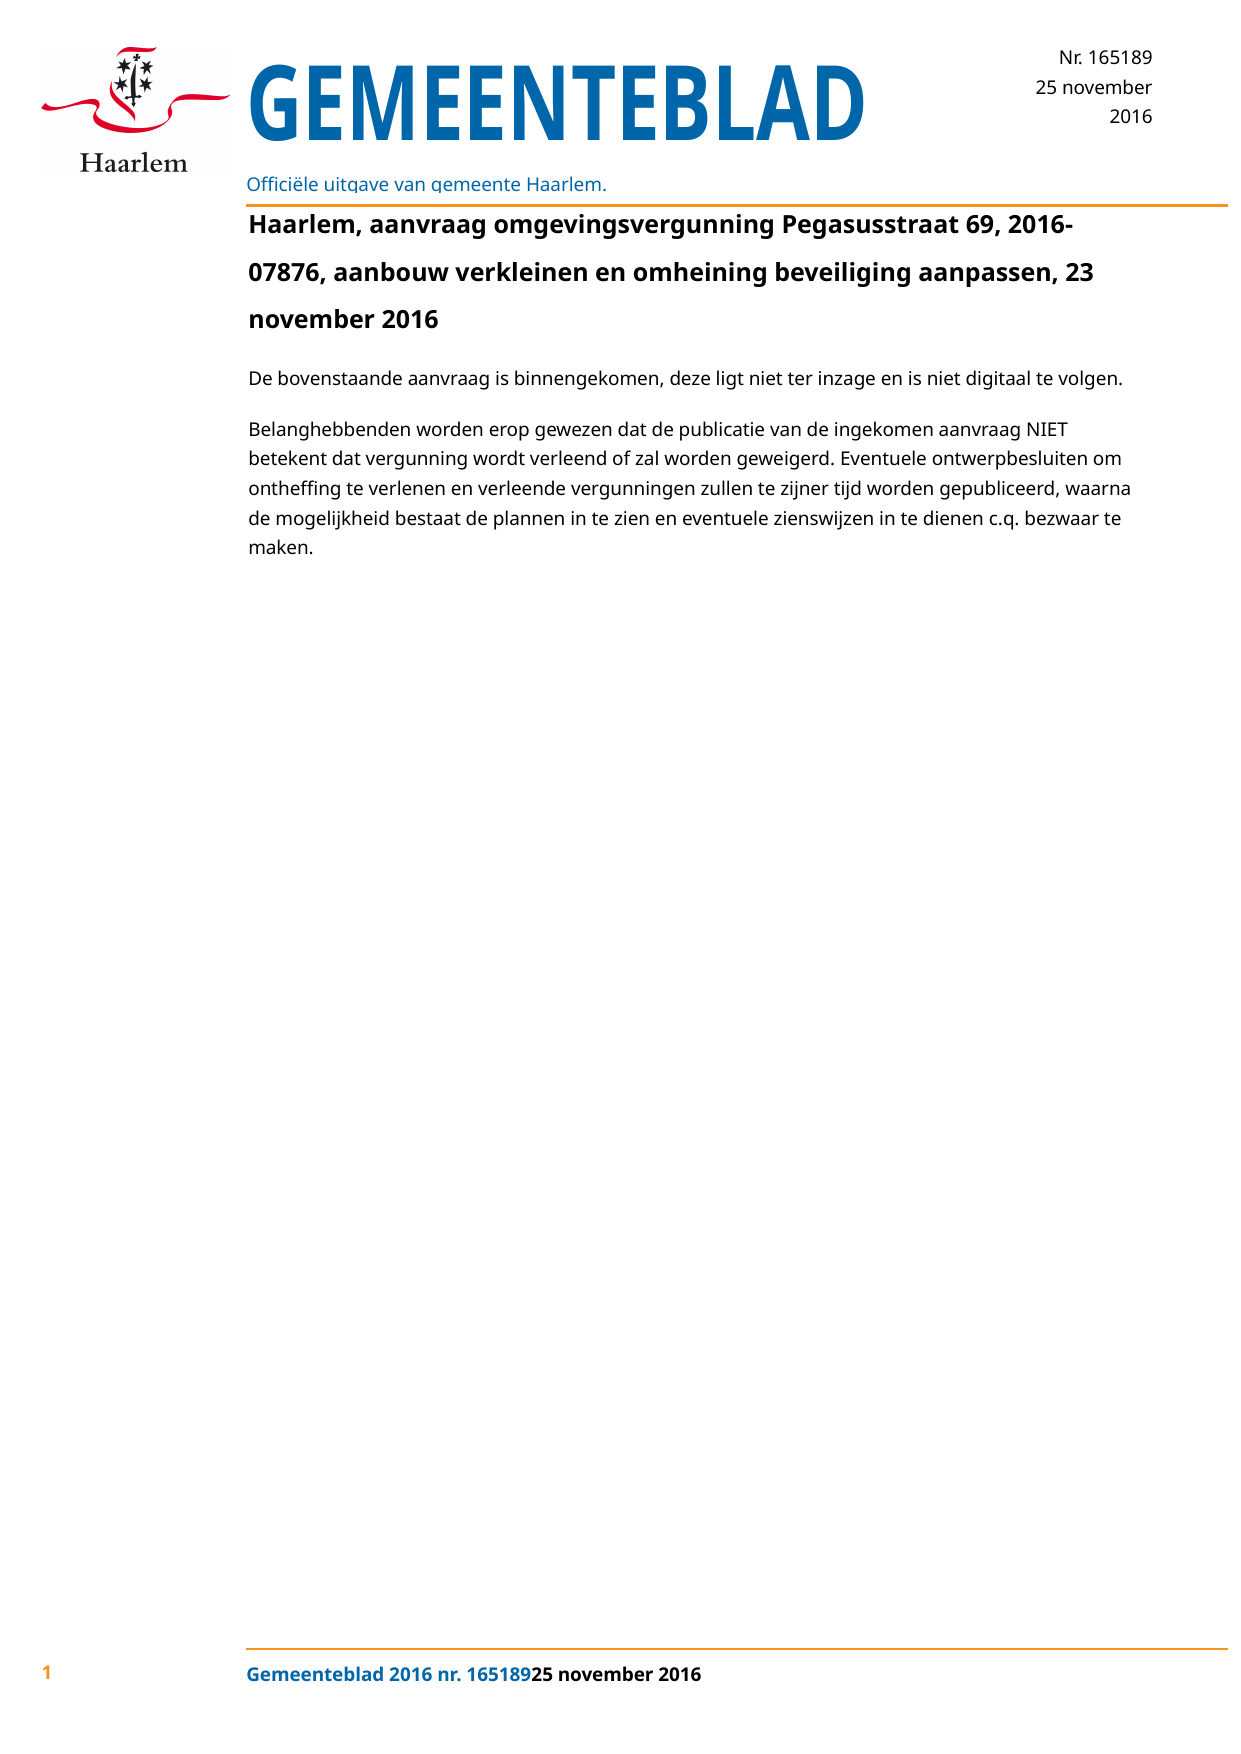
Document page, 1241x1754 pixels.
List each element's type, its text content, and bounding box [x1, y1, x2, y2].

text Belanghebbenden worden erop gewezen dat de publicatie van de ingekomen aanvraag NIET betekent dat vergunning wordt verleend of zal worden geweigerd. Eventuele ontwerpbesluiten om ontheffing te verlenen en verleende vergunningen zullen te zijner tijd worden gepubliceerd, waarna de mogelijkheid bestaat de plannen in te zien en eventuele zienswijzen in te dienen c.q. bezwaar te maken. [248, 416, 1152, 560]
text Haarlem, aanvraag omgevingsvergunning Pegasusstraat 69, 2016-07876, aanbouw verkleinen en omheining beveiliging aanpassen, 23 november 2016 [248, 207, 1152, 336]
text De bovenstaande aanvraag is binnengekomen, deze ligt niet ter inzage en is niet digitaal te volgen. [248, 366, 1152, 391]
picture [41, 47, 231, 172]
